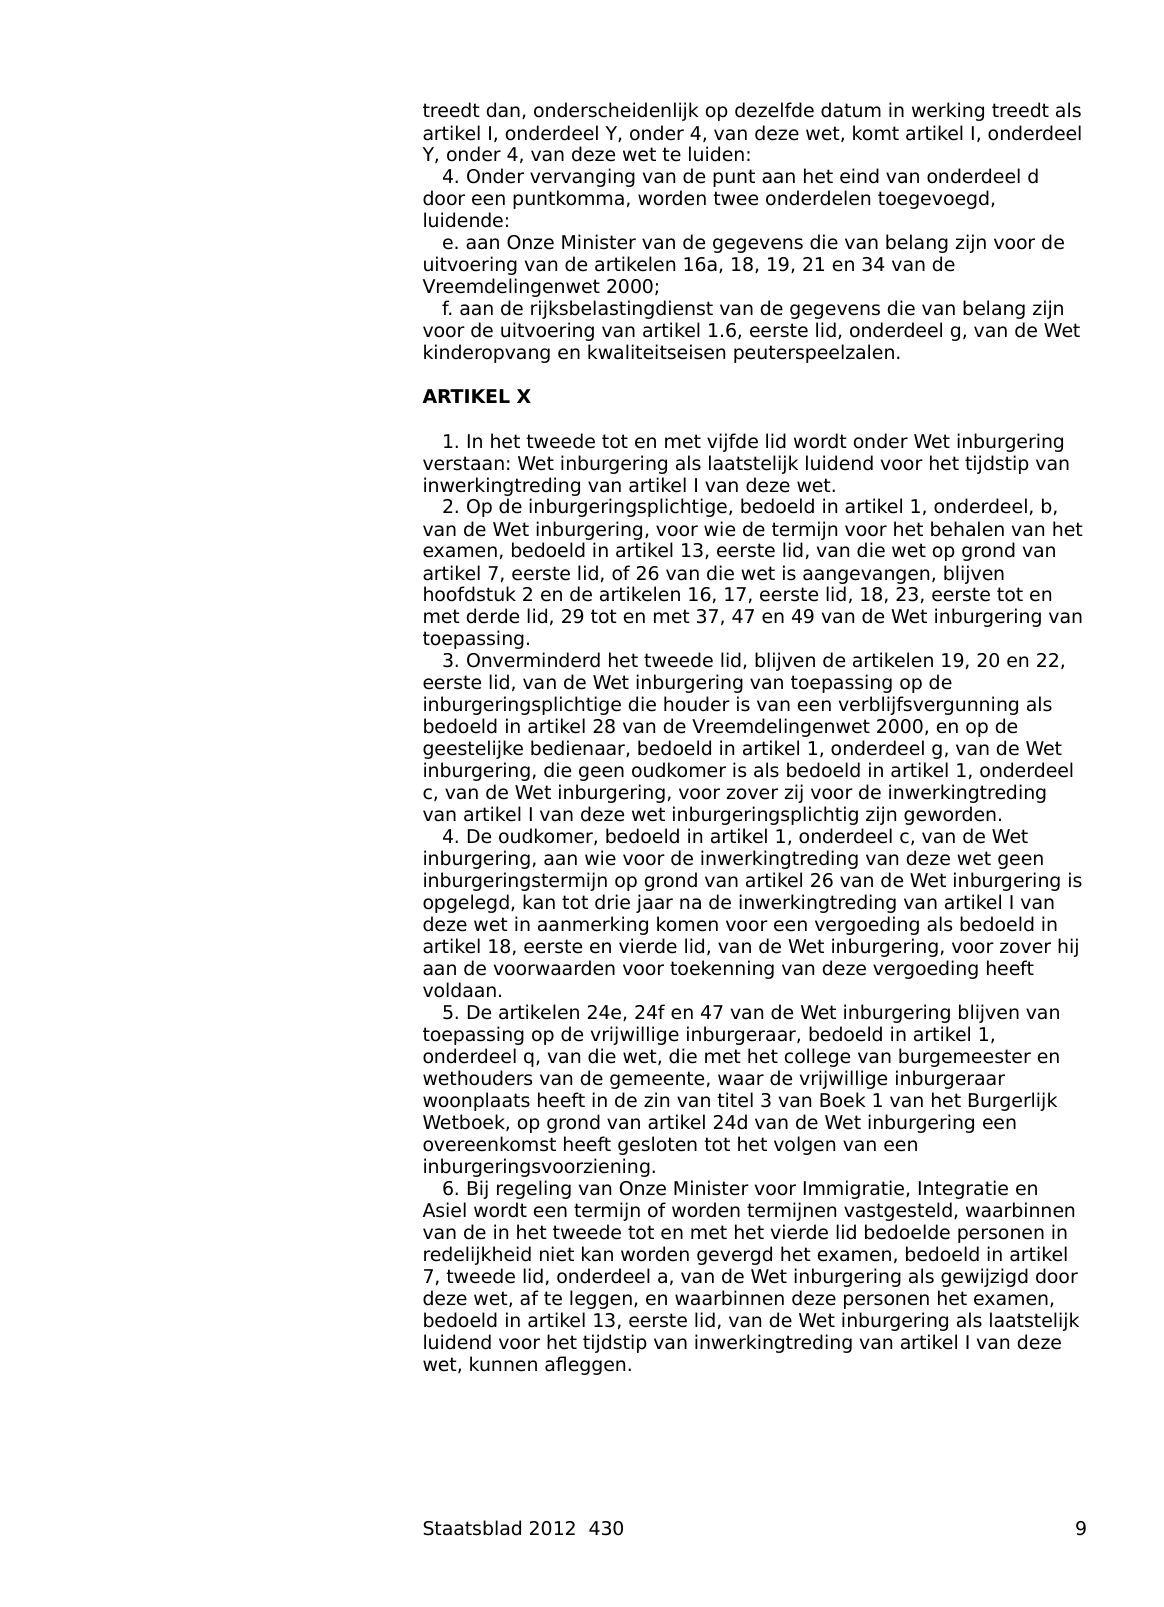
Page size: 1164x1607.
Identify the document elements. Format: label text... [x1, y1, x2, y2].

text 5. De artikelen 24e, 24f en 47 van de Wet inburgering blijven van toepassing op de vrijwillige inburgeraar, bedoeld in artikel 1, onderdeel q, van die wet, die met het college van burgemeester en wethouders van de gemeente, waar de vrijwillige inburgeraar woonplaats heeft in de zin van titel 3 van Boek 1 van het Burgerlijk Wetboek, op grond van artikel 24d van de Wet inburgering een overeenkomst heeft gesloten tot het volgen van een inburgeringsvoorziening. [422, 1002, 1087, 1178]
text 3. Onverminderd het tweede lid, blijven de artikelen 19, 20 en 22, eerste lid, van de Wet inburgering van toepassing op de inburgeringsplichtige die houder is van een verblijfsvergunning als bedoeld in artikel 28 van de Vreemdelingenwet 2000, en op de geestelijke bedienaar, bedoeld in artikel 1, onderdeel g, van de Wet inburgering, die geen oudkomer is als bedoeld in artikel 1, onderdeel c, van de Wet inburgering, voor zover zij voor de inwerkingtreding van artikel I van deze wet inburgeringsplichtig zijn geworden. [422, 650, 1087, 826]
text 1. In het tweede tot en met vijfde lid wordt onder Wet inburgering verstaan: Wet inburgering als laatstelijk luidend voor het tijdstip van inwerkingtreding van artikel I van deze wet. [422, 431, 1087, 496]
text 4. Onder vervanging van de punt aan het eind van onderdeel d door een puntkomma, worden twee onderdelen toegevoegd, luidende: [422, 166, 1087, 232]
text f. aan de rijksbelastingdienst van de gegevens die van belang zijn voor de uitvoering van artikel 1.6, eerste lid, onderdeel g, van de Wet kinderopvang en kwaliteitseisen peuterspeelzalen. [422, 298, 1087, 364]
text e. aan Onze Minister van de gegevens die van belang zijn voor de uitvoering van de artikelen 16a, 18, 19, 21 en 34 van de Vreemdelingenwet 2000; [422, 232, 1087, 298]
text treedt dan, onderscheidenlijk op dezelfde datum in werking treedt als artikel I, onderdeel Y, onder 4, van deze wet, komt artikel I, onderdeel Y, onder 4, van deze wet te luiden: [422, 100, 1087, 166]
text 2. Op de inburgeringsplichtige, bedoeld in artikel 1, onderdeel, b, van de Wet inburgering, voor wie de termijn voor het behalen van het examen, bedoeld in artikel 13, eerste lid, van die wet op grond van artikel 7, eerste lid, of 26 van die wet is aangevangen, blijven hoofdstuk 2 en de artikelen 16, 17, eerste lid, 18, 23, eerste tot en met derde lid, 29 tot en met 37, 47 en 49 van de Wet inburgering van toepassing. [422, 496, 1087, 650]
subtitle ARTIKEL X [422, 386, 1087, 408]
text 6. Bij regeling van Onze Minister voor Immigratie, Integratie en Asiel wordt een termijn of worden termijnen vastgesteld, waarbinnen van de in het tweede tot en met het vierde lid bedoelde personen in redelijkheid niet kan worden gevergd het examen, bedoeld in artikel 7, tweede lid, onderdeel a, van de Wet inburgering als gewijzigd door deze wet, af te leggen, en waarbinnen deze personen het examen, bedoeld in artikel 13, eerste lid, van de Wet inburgering als laatstelijk luidend voor het tijdstip van inwerkingtreding van artikel I van deze wet, kunnen afleggen. [422, 1178, 1087, 1376]
text 4. De oudkomer, bedoeld in artikel 1, onderdeel c, van de Wet inburgering, aan wie voor de inwerkingtreding van deze wet geen inburgeringstermijn op grond van artikel 26 van de Wet inburgering is opgelegd, kan tot drie jaar na de inwerkingtreding van artikel I van deze wet in aanmerking komen voor een vergoeding als bedoeld in artikel 18, eerste en vierde lid, van de Wet inburgering, voor zover hij aan de voorwaarden voor toekenning van deze vergoeding heeft voldaan. [422, 826, 1087, 1002]
